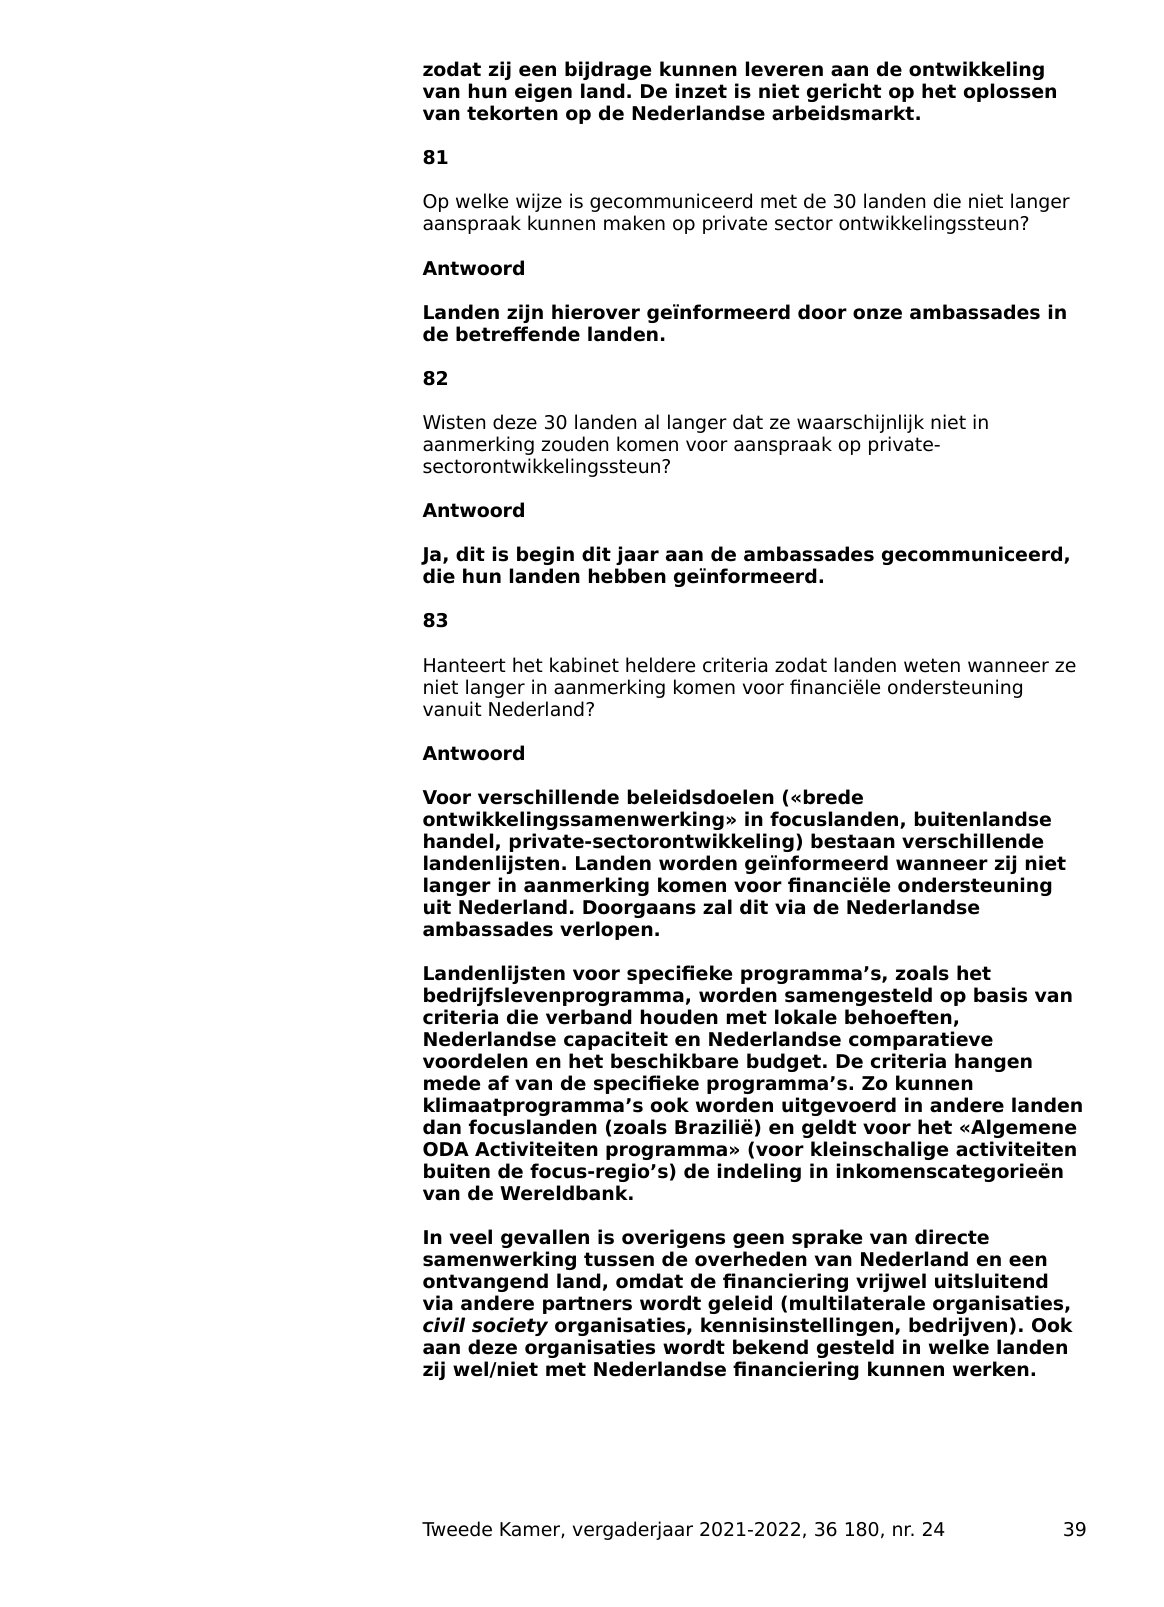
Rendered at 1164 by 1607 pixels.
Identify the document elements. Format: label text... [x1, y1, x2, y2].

text zodat zij een bijdrage kunnen leveren aan de ontwikkeling van hun eigen land. De inzet is niet gericht op het oplossen van tekorten op de Nederlandse arbeidsmarkt. [422, 59, 1087, 125]
text Hanteert het kabinet heldere criteria zodat landen weten wanneer ze niet langer in aanmerking komen voor financiële ondersteuning vanuit Nederland? [422, 654, 1087, 721]
subtitle 81 [422, 147, 1087, 169]
text Landenlijsten voor specifieke programma’s, zoals het bedrijfslevenprogramma, worden samengesteld op basis van criteria die verband houden met lokale behoeften, Nederlandse capaciteit en Nederlandse comparatieve voordelen en het beschikbare budget. De criteria hangen mede af van de specifieke programma’s. Zo kunnen klimaatprogramma’s ook worden uitgevoerd in andere landen dan focuslanden (zoals Brazilië) en geldt voor het «Algemene ODA Activiteiten programma» (voor kleinschalige activiteiten buiten de focus-regio’s) de indeling in inkomenscategorieën van de Wereldbank. [422, 963, 1087, 1205]
text In veel gevallen is overigens geen sprake van directe samenwerking tussen de overheden van Nederland en een ontvangend land, omdat de financiering vrijwel uitsluitend via andere partners wordt geleid (multilaterale organisaties, civil society organisaties, kennisinstellingen, bedrijven). Ook aan deze organisaties wordt bekend gesteld in welke landen zij wel/niet met Nederlandse financiering kunnen werken. [422, 1227, 1087, 1381]
subtitle Antwoord [422, 500, 1087, 522]
text Op welke wijze is gecommuniceerd met de 30 landen die niet langer aanspraak kunnen maken op private sector ontwikkelingssteun? [422, 191, 1087, 235]
subtitle 82 [422, 368, 1087, 390]
text Landen zijn hierover geïnformeerd door onze ambassades in de betreffende landen. [422, 302, 1087, 346]
subtitle Antwoord [422, 257, 1087, 279]
subtitle 83 [422, 610, 1087, 632]
text Voor verschillende beleidsdoelen («brede ontwikkelingssamenwerking» in focuslanden, buitenlandse handel, private-sectorontwikkeling) bestaan verschillende landenlijsten. Landen worden geïnformeerd wanneer zij niet langer in aanmerking komen voor financiële ondersteuning uit Nederland. Doorgaans zal dit via de Nederlandse ambassades verlopen. [422, 787, 1087, 941]
text Wisten deze 30 landen al langer dat ze waarschijnlijk niet in aanmerking zouden komen voor aanspraak op private-sectorontwikkelingssteun? [422, 412, 1087, 478]
subtitle Antwoord [422, 743, 1087, 765]
text Ja, dit is begin dit jaar aan de ambassades gecommuniceerd, die hun landen hebben geïnformeerd. [422, 544, 1087, 588]
